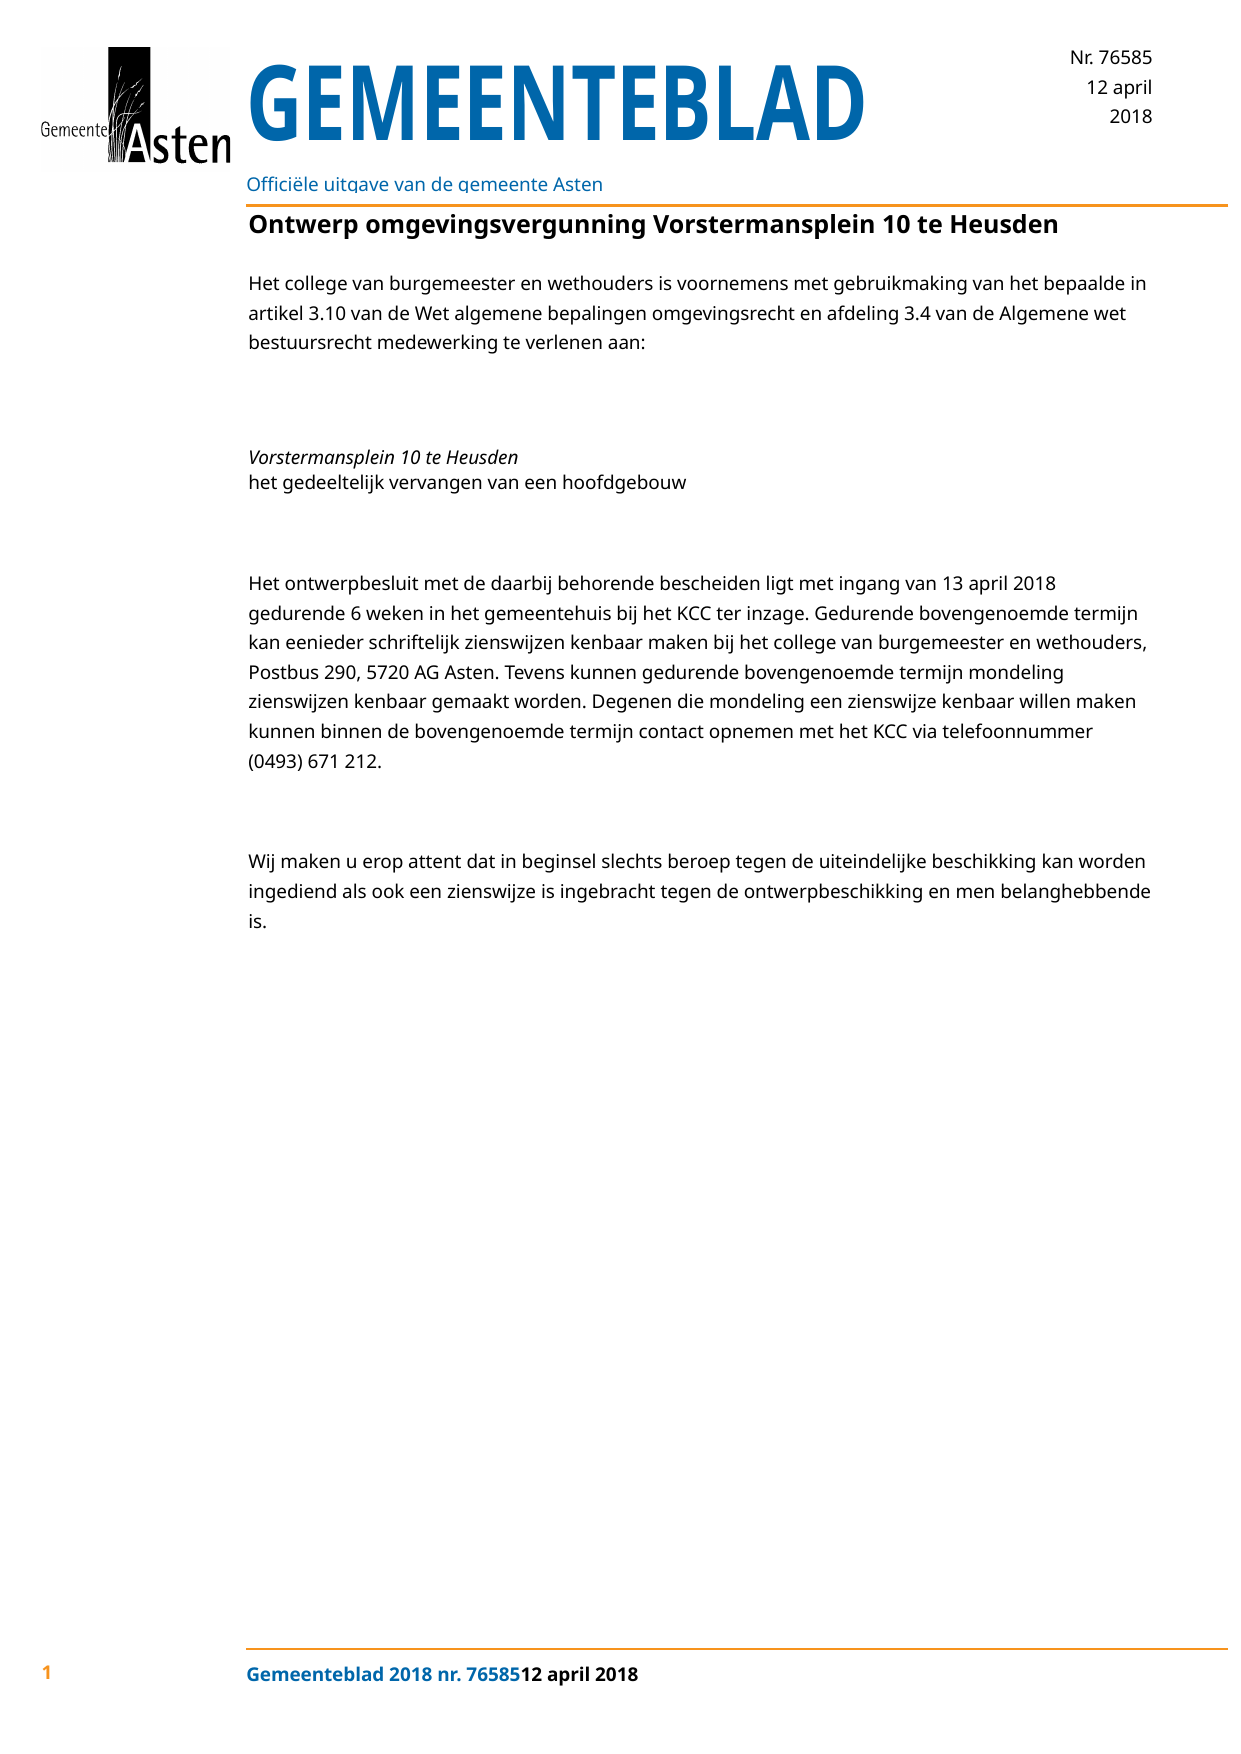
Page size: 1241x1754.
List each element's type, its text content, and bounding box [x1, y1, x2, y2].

text Wij maken u erop attent dat in beginsel slechts beroep tegen de uiteindelijke beschikking kan worden ingediend als ook een zienswijze is ingebracht tegen de ontwerpbeschikking en men belanghebbende is. [248, 849, 1152, 934]
picture [41, 47, 231, 172]
text Het college van burgemeester en wethouders is voornemens met gebruikmaking van het bepaalde in artikel 3.10 van de Wet algemene bepalingen omgevingsrecht en afdeling 3.4 van de Algemene wet bestuursrecht medewerking te verlenen aan: [248, 270, 1152, 355]
text het gedeeltelijk vervangen van een hoofdgebouw [248, 469, 1152, 495]
text Ontwerp omgevingsvergunning Vorstermansplein 10 te Heusden [248, 207, 1152, 241]
text Vorstermansplein 10 te Heusden [248, 444, 1152, 469]
text Het ontwerpbesluit met de daarbij behorende bescheiden ligt met ingang van 13 april 2018 gedurende 6 weken in het gemeentehuis bij het KCC ter inzage. Gedurende bovengenoemde termijn kan eenieder schriftelijk zienswijzen kenbaar maken bij het college van burgemeester en wethouders, Postbus 290, 5720 AG Asten. Tevens kunnen gedurende bovengenoemde termijn mondeling zienswijzen kenbaar gemaakt worden. Degenen die mondeling een zienswijze kenbaar willen maken kunnen binnen de bovengenoemde termijn contact opnemen met het KCC via telefoonnummer (0493) 671 212. [248, 570, 1152, 774]
